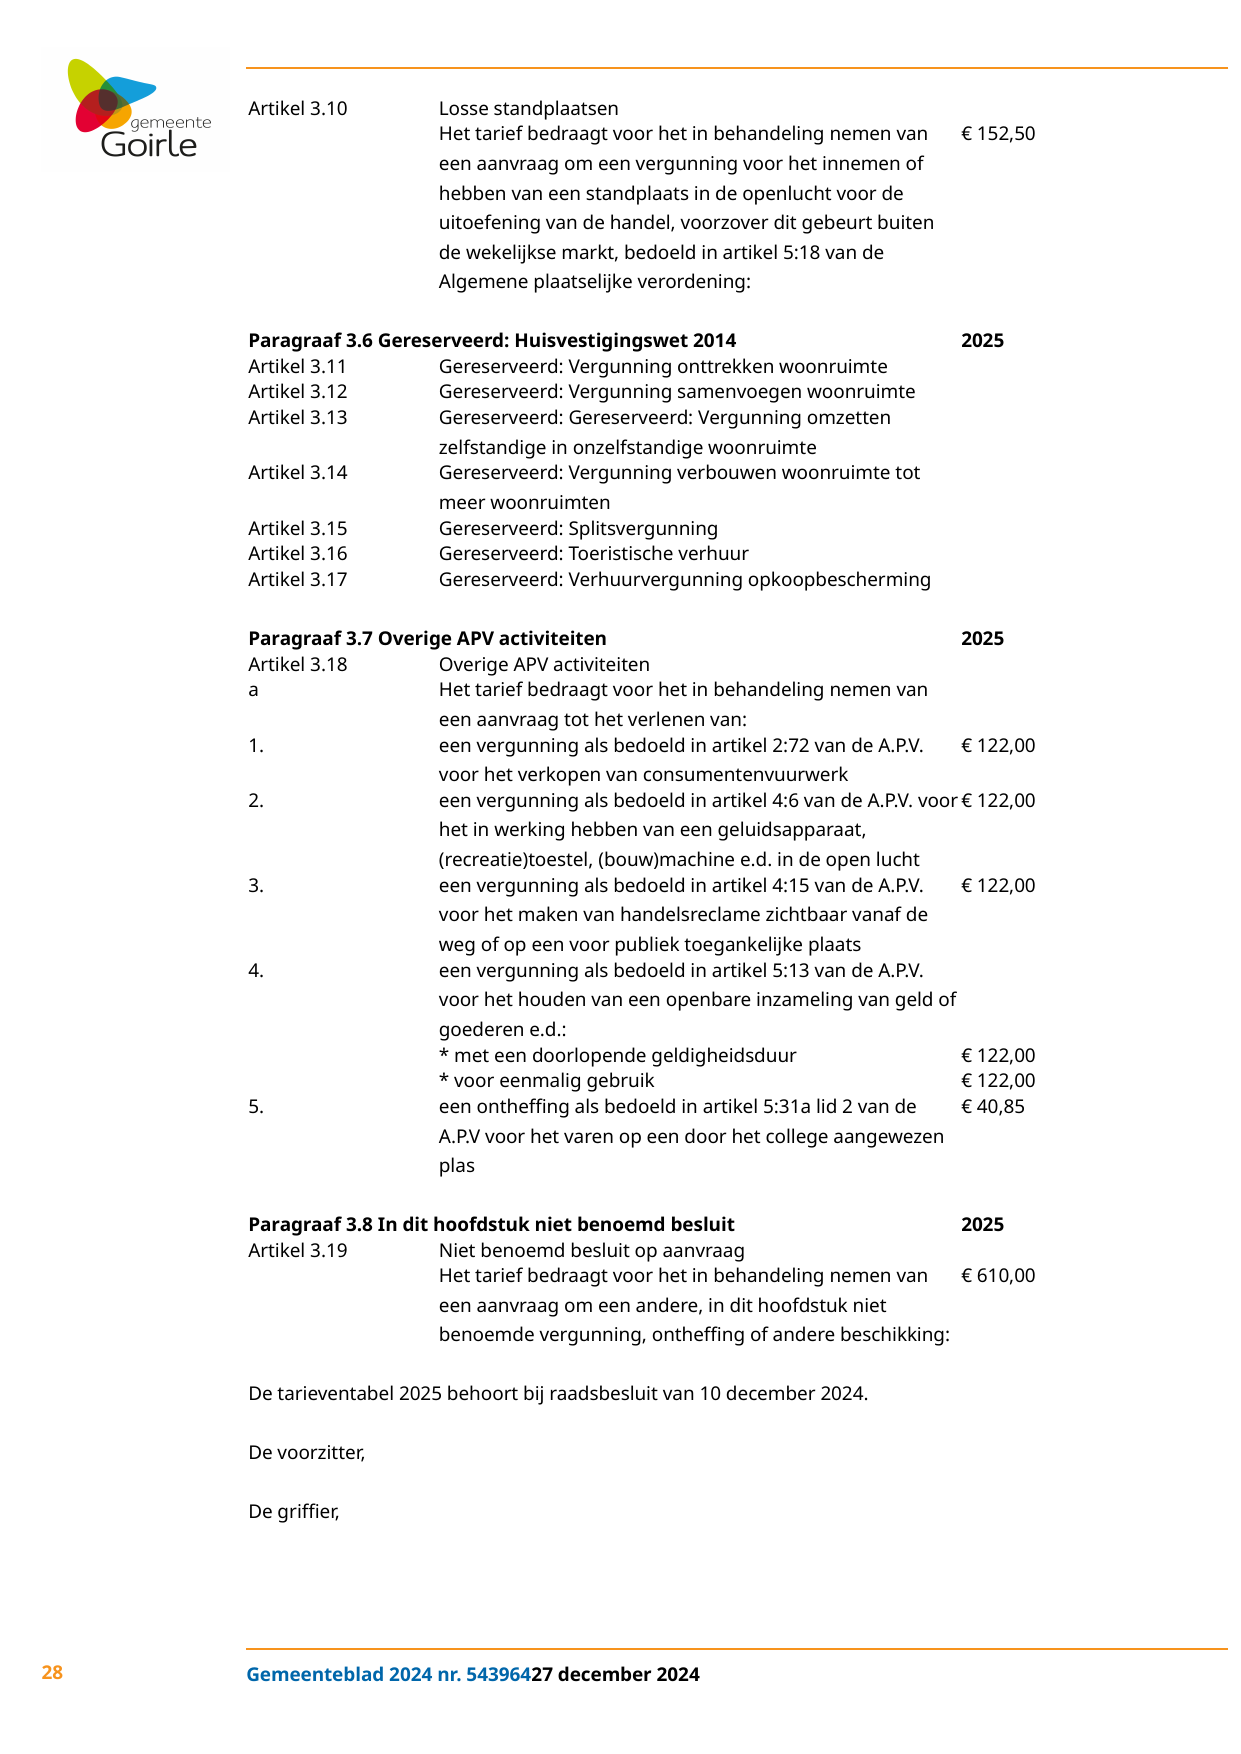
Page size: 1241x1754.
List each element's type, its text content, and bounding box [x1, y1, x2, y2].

table_header 2025 [961, 327, 1152, 353]
table_cell Overige APV activiteiten [439, 651, 961, 676]
table_cell Gereserveerd: Verhuurvergunning opkoopbescherming [439, 566, 961, 592]
table_cell [248, 1042, 439, 1067]
table_cell een ontheffing als bedoeld in artikel 5:31a lid 2 van de A.P.V voor het varen op een door het college aangewezen plas [439, 1093, 961, 1178]
table_cell Artikel 3.16 [248, 541, 439, 566]
text De tarieventabel 2025 behoort bij raadsbesluit van 10 december 2024. [248, 1380, 1152, 1406]
table_cell € 122,00 [961, 872, 1152, 957]
table_cell Artikel 3.13 [248, 404, 439, 459]
table_cell [961, 353, 1152, 378]
table_cell [248, 1068, 439, 1093]
table_cell Het tarief bedraagt voor het in behandeling nemen van een aanvraag om een vergunning voor het innemen of hebben van een standplaats in de openlucht voor de uitoefening van de handel, voorzover dit gebeurt buiten de wekelijkse markt, bedoeld in artikel 5:18 van de Algemene plaatselijke verordening: [439, 121, 961, 294]
table_cell Artikel 3.15 [248, 515, 439, 541]
table_cell [961, 651, 1152, 676]
table_cell Gereserveerd: Vergunning samenvoegen woonruimte [439, 379, 961, 404]
table_header Paragraaf 3.8 In dit hoofdstuk niet benoemd besluit [248, 1211, 961, 1237]
table_cell Artikel 3.19 [248, 1237, 439, 1262]
table_cell Het tarief bedraagt voor het in behandeling nemen van een aanvraag om een andere, in dit hoofdstuk niet benoemde vergunning, ontheffing of andere beschikking: [439, 1263, 961, 1347]
table_cell 3. [248, 872, 439, 957]
table_cell Gereserveerd: Toeristische verhuur [439, 541, 961, 566]
table_cell [961, 566, 1152, 592]
table_cell Niet benoemd besluit op aanvraag [439, 1237, 961, 1262]
table_cell Gereserveerd: Gereserveerd: Vergunning omzetten zelfstandige in onzelfstandige woonruimte [439, 404, 961, 459]
table_cell a [248, 676, 439, 732]
table_header 2025 [961, 625, 1152, 651]
table_cell 5. [248, 1093, 439, 1178]
table_cell [961, 515, 1152, 541]
table_cell Gereserveerd: Vergunning verbouwen woonruimte tot meer woonruimten [439, 460, 961, 515]
table_cell Het tarief bedraagt voor het in behandeling nemen van een aanvraag tot het verlenen van: [439, 676, 961, 732]
table_cell Gereserveerd: Splitsvergunning [439, 515, 961, 541]
table_cell [961, 404, 1152, 459]
table_cell Artikel 3.17 [248, 566, 439, 592]
table_cell € 122,00 [961, 1068, 1152, 1093]
table_header Paragraaf 3.7 Overige APV activiteiten [248, 625, 961, 651]
text De griffier, [248, 1498, 1152, 1524]
table_cell Artikel 3.11 [248, 353, 439, 378]
table_cell € 610,00 [961, 1263, 1152, 1347]
table_cell Artikel 3.14 [248, 460, 439, 515]
table_cell 4. [248, 957, 439, 1042]
table_cell [961, 460, 1152, 515]
table_cell * voor eenmalig gebruik [439, 1068, 961, 1093]
text De voorzitter, [248, 1439, 1152, 1465]
table_cell een vergunning als bedoeld in artikel 2:72 van de A.P.V. voor het verkopen van consumentenvuurwerk [439, 732, 961, 787]
table_cell € 40,85 [961, 1093, 1152, 1178]
picture [41, 47, 231, 172]
table_cell * met een doorlopende geldigheidsduur [439, 1042, 961, 1067]
table_cell € 122,00 [961, 732, 1152, 787]
table_cell een vergunning als bedoeld in artikel 5:13 van de A.P.V. voor het houden van een openbare inzameling van geld of goederen e.d.: [439, 957, 961, 1042]
table_cell Artikel 3.12 [248, 379, 439, 404]
table_header Paragraaf 3.6 Gereserveerd: Huisvestigingswet 2014 [248, 327, 961, 353]
table_header 2025 [961, 1211, 1152, 1237]
table_cell Gereserveerd: Vergunning onttrekken woonruimte [439, 353, 961, 378]
table_cell [961, 957, 1152, 1042]
table_cell Artikel 3.18 [248, 651, 439, 676]
table_cell [961, 379, 1152, 404]
table_cell € 122,00 [961, 1042, 1152, 1067]
table_cell [961, 676, 1152, 732]
table_cell een vergunning als bedoeld in artikel 4:6 van de A.P.V. voor het in werking hebben van een geluidsapparaat, (recreatie)toestel, (bouw)machine e.d. in de open lucht [439, 787, 961, 872]
table_cell € 122,00 [961, 787, 1152, 872]
table_cell [961, 1237, 1152, 1262]
table_cell [961, 541, 1152, 566]
table_cell [248, 1263, 439, 1347]
table_cell [961, 95, 1152, 121]
table_cell Losse standplaatsen [439, 95, 961, 121]
table_cell [248, 121, 439, 294]
table_cell Artikel 3.10 [248, 95, 439, 121]
table_cell een vergunning als bedoeld in artikel 4:15 van de A.P.V. voor het maken van handelsreclame zichtbaar vanaf de weg of op een voor publiek toegankelijke plaats [439, 872, 961, 957]
table_cell 2. [248, 787, 439, 872]
table_cell 1. [248, 732, 439, 787]
table_cell € 152,50 [961, 121, 1152, 294]
